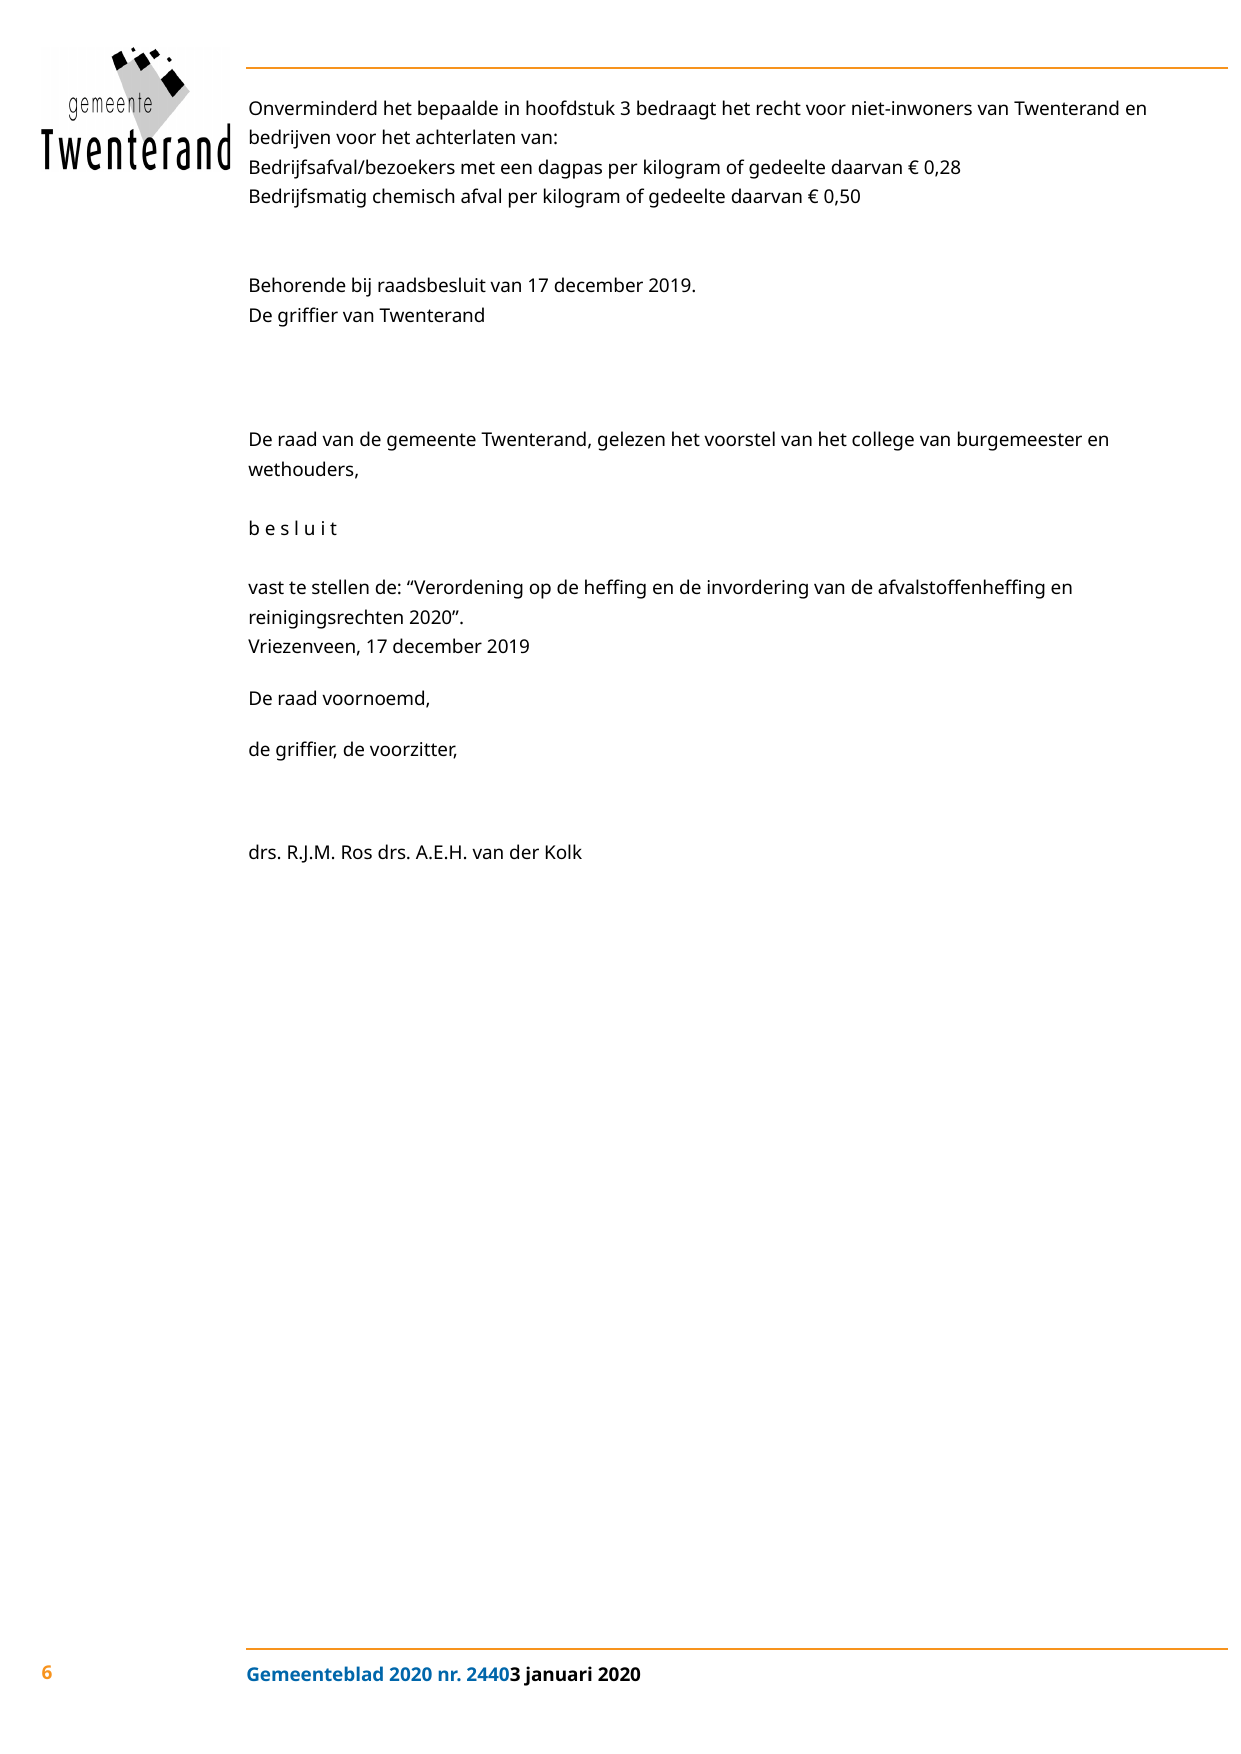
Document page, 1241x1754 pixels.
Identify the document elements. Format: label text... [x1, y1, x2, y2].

text de griffier, de voorzitter, [248, 736, 1152, 762]
picture [41, 47, 231, 172]
text Bedrijfsmatig chemisch afval per kilogram of gedeelte daarvan € 0,50 [248, 183, 1152, 209]
text Bedrijfsafval/bezoekers met een dagpas per kilogram of gedeelte daarvan € 0,28 [248, 154, 1152, 180]
text Onverminderd het bepaalde in hoofdstuk 3 bedraagt het recht voor niet-inwoners van Twenterand en bedrijven voor het achterlaten van: [248, 95, 1152, 150]
text Behorende bij raadsbesluit van 17 december 2019. [248, 272, 1152, 298]
text vast te stellen de: “Verordening op de heffing en de invordering van de afvalstoffenheffing en reinigingsrechten 2020”. [248, 574, 1152, 629]
text b e s l u i t [248, 515, 1152, 541]
text drs. R.J.M. Ros drs. A.E.H. van der Kolk [248, 839, 1152, 865]
text De raad voornoemd, [248, 685, 1152, 711]
text De griffier van Twenterand [248, 302, 1152, 328]
text De raad van de gemeente Twenterand, gelezen het voorstel van het college van burgemeester en wethouders, [248, 426, 1152, 482]
text Vriezenveen, 17 december 2019 [248, 633, 1152, 659]
